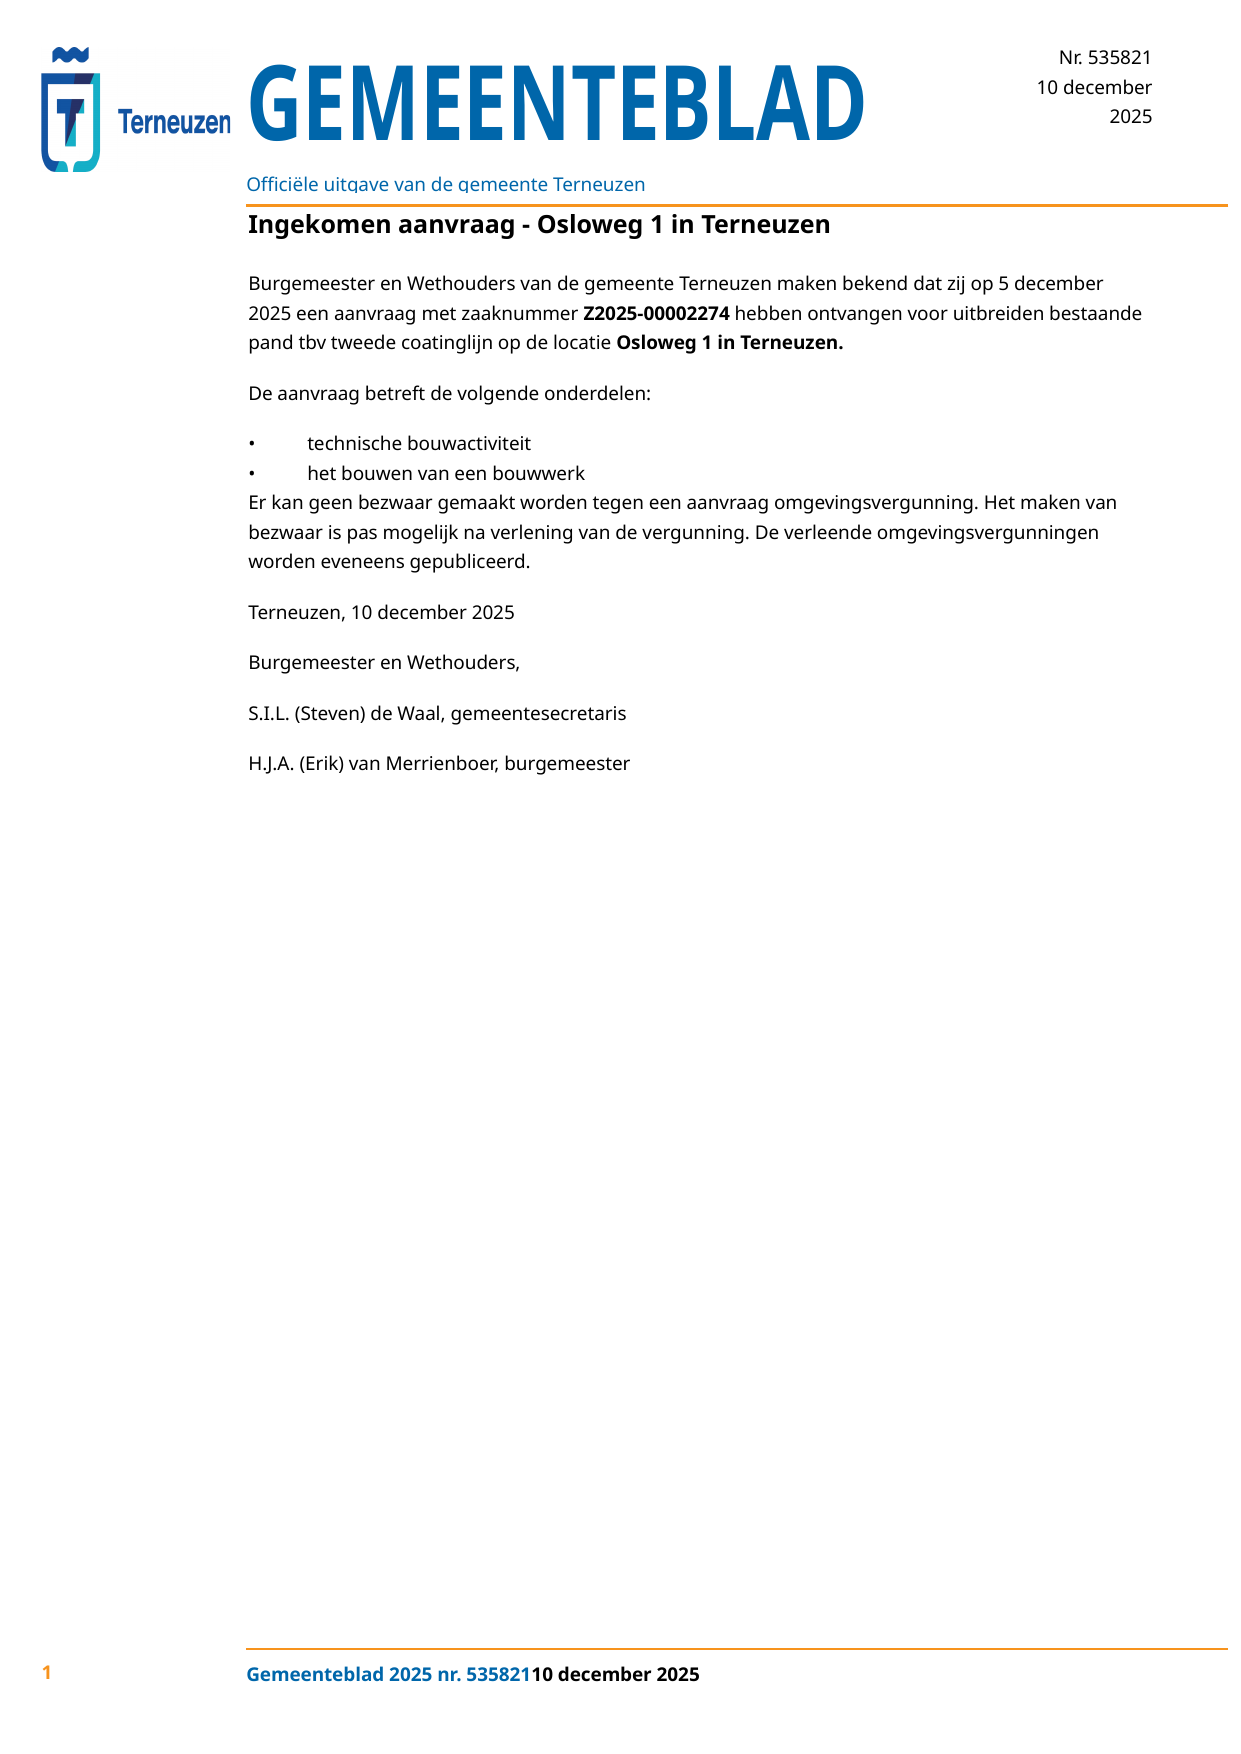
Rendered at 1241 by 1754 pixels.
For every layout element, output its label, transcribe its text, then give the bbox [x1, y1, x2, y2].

text Terneuzen, 10 december 2025 [248, 599, 1152, 625]
text Er kan geen bezwaar gemaakt worden tegen een aanvraag omgevingsvergunning. Het maken van bezwaar is pas mogelijk na verlening van de vergunning. De verleende omgevingsvergunningen worden eveneens gepubliceerd. [248, 489, 1152, 574]
list technische bouwactiviteit [248, 430, 1152, 456]
text Burgemeester en Wethouders, [248, 649, 1152, 675]
picture [41, 47, 231, 172]
text De aanvraag betreft de volgende onderdelen: [248, 380, 1152, 406]
text Burgemeester en Wethouders van de gemeente Terneuzen maken bekend dat zij op 5 december 2025 een aanvraag met zaaknummer Z2025-00002274 hebben ontvangen voor uitbreiden bestaande pand tbv tweede coatinglijn op de locatie Osloweg 1 in Terneuzen. [248, 270, 1152, 355]
text H.J.A. (Erik) van Merrienboer, burgemeester [248, 750, 1152, 776]
text Ingekomen aanvraag - Osloweg 1 in Terneuzen [248, 207, 1152, 241]
text S.I.L. (Steven) de Waal, gemeentesecretaris [248, 700, 1152, 726]
list het bouwen van een bouwwerk [248, 460, 1152, 486]
